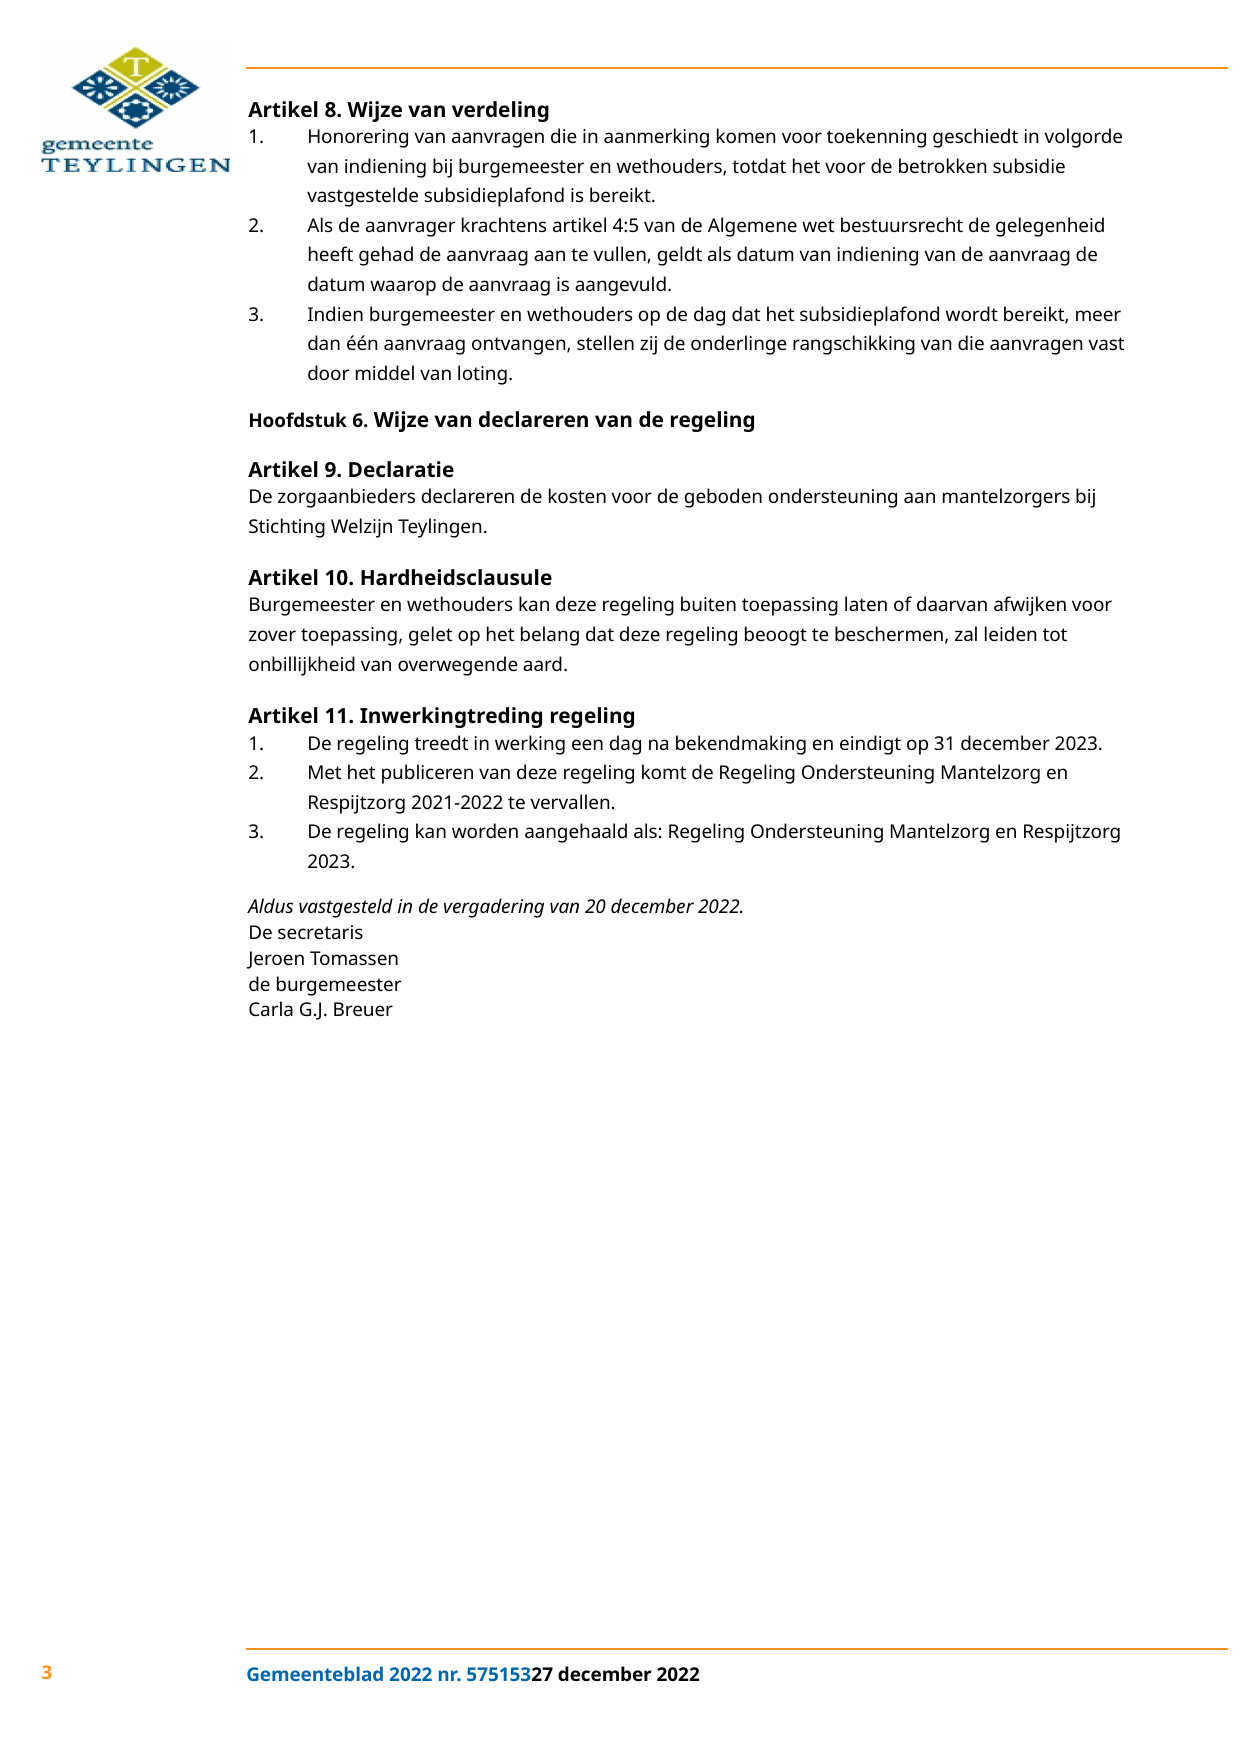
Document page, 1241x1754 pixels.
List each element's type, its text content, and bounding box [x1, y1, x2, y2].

picture [41, 47, 231, 172]
list De regeling treedt in werking een dag na bekendmaking en eindigt op 31 december 2023. [248, 730, 1152, 755]
text Artikel 10. Hardheidsclausule [248, 563, 1152, 592]
list Indien burgemeester en wethouders op de dag dat het subsidieplafond wordt bereikt, meer dan één aanvraag ontvangen, stellen zij de onderlinge rangschikking van die aanvragen vast door middel van loting. [248, 301, 1152, 386]
text Artikel 11. Inwerkingtreding regeling [248, 701, 1152, 730]
list Met het publiceren van deze regeling komt de Regeling Ondersteuning Mantelzorg en Respijtzorg 2021-2022 te vervallen. [248, 759, 1152, 814]
text Burgemeester en wethouders kan deze regeling buiten toepassing laten of daarvan afwijken voor zover toepassing, gelet op het belang dat deze regeling beoogt te beschermen, zal leiden tot onbillijkheid van overwegende aard. [248, 592, 1152, 677]
list Honorering van aanvragen die in aanmerking komen voor toekenning geschiedt in volgorde van indiening bij burgemeester en wethouders, totdat het voor de betrokken subsidie vastgestelde subsidieplafond is bereikt. [248, 123, 1152, 208]
list De regeling kan worden aangehaald als: Regeling Ondersteuning Mantelzorg en Respijtzorg 2023. [248, 818, 1152, 874]
text Carla G.J. Breuer [248, 997, 1152, 1022]
text De secretaris [248, 919, 1152, 945]
text De zorgaanbieders declareren de kosten voor de geboden ondersteuning aan mantelzorgers bij Stichting Welzijn Teylingen. [248, 483, 1152, 538]
text de burgemeester [248, 971, 1152, 997]
text Jeroen Tomassen [248, 945, 1152, 971]
text Artikel 9. Declaratie [248, 455, 1152, 483]
list Als de aanvrager krachtens artikel 4:5 van de Algemene wet bestuursrecht de gelegenheid heeft gehad de aanvraag aan te vullen, geldt als datum van indiening van de aanvraag de datum waarop de aanvraag is aangevuld. [248, 212, 1152, 297]
text Aldus vastgesteld in de vergadering van 20 december 2022. [248, 894, 1152, 919]
text Artikel 8. Wijze van verdeling [248, 95, 1152, 123]
text Hoofdstuk 6. Wijze van declareren van de regeling [248, 406, 1152, 434]
